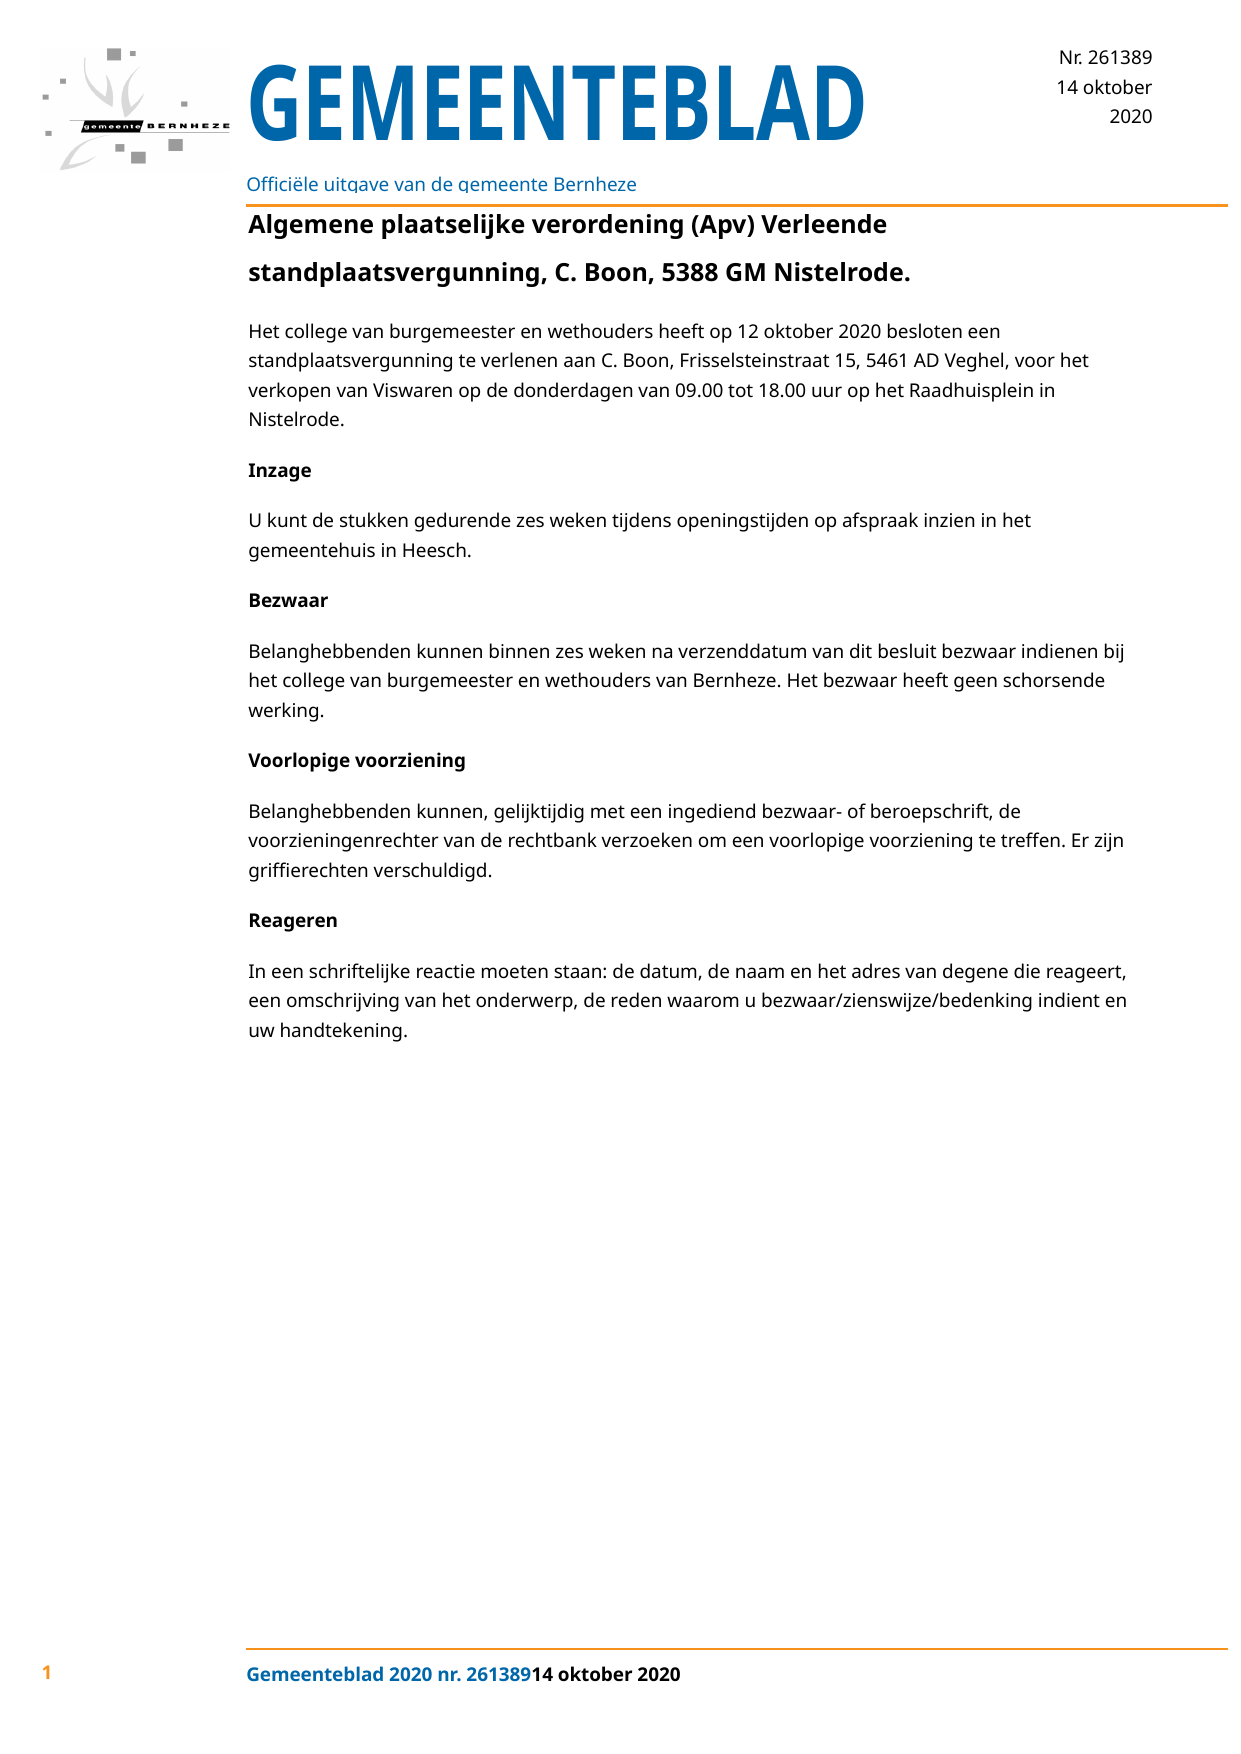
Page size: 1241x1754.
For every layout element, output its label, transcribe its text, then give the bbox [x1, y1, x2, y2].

text Belanghebbenden kunnen, gelijktijdig met een ingediend bezwaar- of beroepschrift, de voorzieningenrechter van de rechtbank verzoeken om een voorlopige voorziening te treffen. Er zijn griffierechten verschuldigd. [248, 798, 1152, 883]
text Het college van burgemeester en wethouders heeft op 12 oktober 2020 besloten een standplaatsvergunning te verlenen aan C. Boon, Frisselsteinstraat 15, 5461 AD Veghel, voor het verkopen van Viswaren op de donderdagen van 09.00 tot 18.00 uur op het Raadhuisplein in Nistelrode. [248, 318, 1152, 432]
text Algemene plaatselijke verordening (Apv) Verleende standplaatsvergunning, C. Boon, 5388 GM Nistelrode. [248, 207, 1152, 288]
text U kunt de stukken gedurende zes weken tijdens openingstijden op afspraak inzien in het gemeentehuis in Heesch. [248, 507, 1152, 563]
text Reageren [248, 907, 1152, 933]
text Belanghebbenden kunnen binnen zes weken na verzenddatum van dit besluit bezwaar indienen bij het college van burgemeester en wethouders van Bernheze. Het bezwaar heeft geen schorsende werking. [248, 638, 1152, 723]
picture [41, 47, 231, 172]
text In een schriftelijke reactie moeten staan: de datum, de naam en het adres van degene die reageert, een omschrijving van het onderwerp, de reden waarom u bezwaar/zienswijze/bedenking indient en uw handtekening. [248, 958, 1152, 1043]
text Inzage [248, 457, 1152, 483]
text Bezwaar [248, 587, 1152, 613]
text Voorlopige voorziening [248, 747, 1152, 773]
